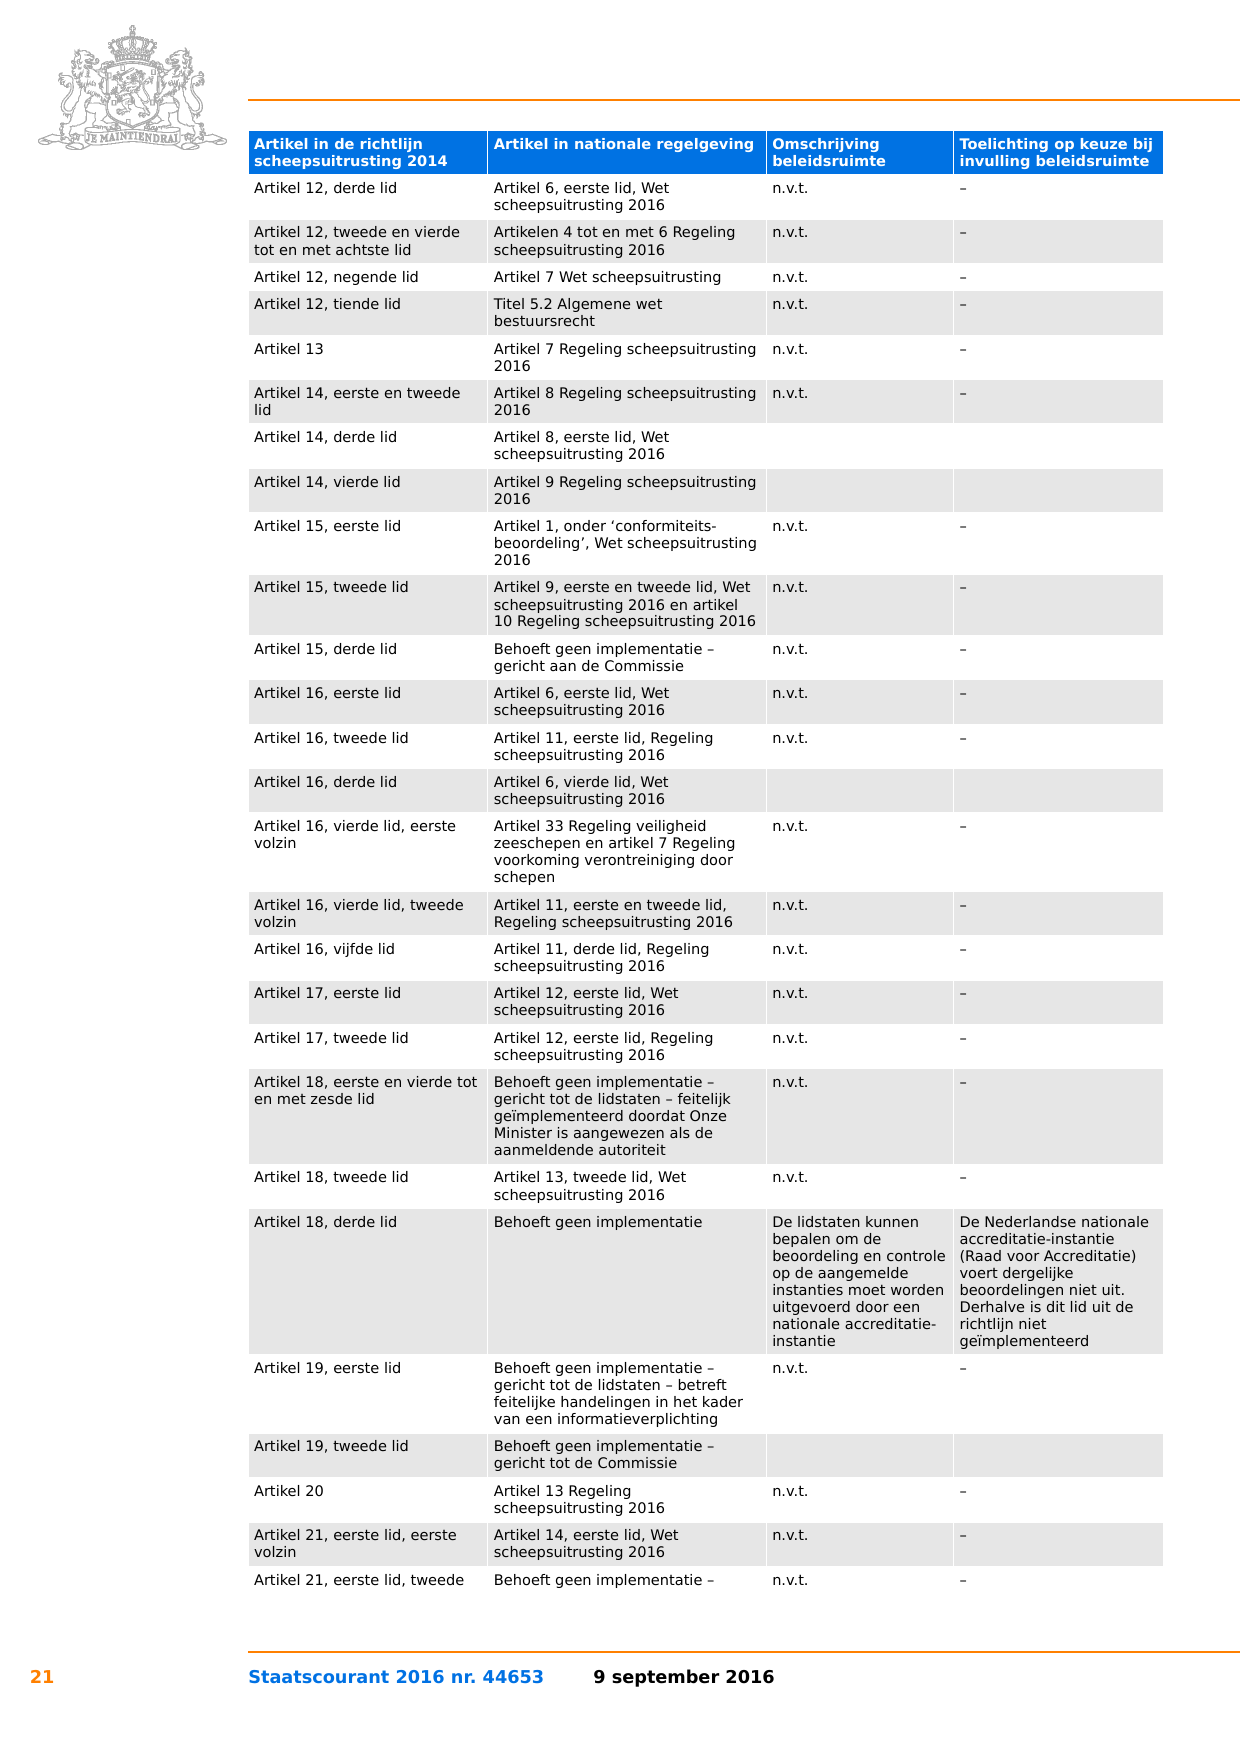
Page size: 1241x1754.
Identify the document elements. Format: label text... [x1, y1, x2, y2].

table_cell – [954, 220, 1163, 263]
table_cell Artikel 13, tweede lid, Wet scheepsuitrusting 2016 [488, 1165, 766, 1208]
table_cell n.v.t. [767, 981, 953, 1024]
table_cell Artikel 11, eerste en tweede lid, Regeling scheepsuitrusting 2016 [488, 892, 766, 935]
table_cell Artikel 6, vierde lid, Wet scheepsuitrusting 2016 [488, 769, 766, 812]
table_cell Behoeft geen implementatie – gericht tot de lidstaten – betreft feitelijke handelingen in het kader van een informatieverplichting [488, 1355, 766, 1433]
table_cell n.v.t. [767, 680, 953, 724]
table_cell Artikel 20 [249, 1478, 487, 1521]
table_cell – [954, 892, 1163, 935]
table_cell Artikelen 4 tot en met 6 Regeling scheepsuitrusting 2016 [488, 220, 766, 263]
table_cell Artikel 18, eerste en vierde tot en met zesde lid [249, 1069, 487, 1164]
table_cell Artikel 16, vierde lid, eerste volzin [249, 814, 487, 891]
picture [38, 25, 227, 150]
table_cell Artikel 1, onder ‘conformiteits-beoordeling’, Wet scheepsuitrusting 2016 [488, 513, 766, 574]
table_header Artikel in nationale regelgeving [488, 131, 766, 174]
table_cell n.v.t. [767, 1165, 953, 1208]
table_cell [767, 425, 953, 468]
table_cell n.v.t. [767, 175, 953, 219]
table_cell Artikel 18, tweede lid [249, 1165, 487, 1208]
table_cell n.v.t. [767, 636, 953, 679]
table_cell – [954, 513, 1163, 574]
table_cell – [954, 380, 1163, 423]
table_cell n.v.t. [767, 513, 953, 574]
table_cell Artikel 8 Regeling scheepsuitrusting 2016 [488, 380, 766, 423]
table_cell De lidstaten kunnen bepalen om de beoordeling en controle op de aangemelde instanties moet worden uitgevoerd door een nationale accreditatie-instantie [767, 1209, 953, 1354]
table_cell Artikel 12, derde lid [249, 175, 487, 219]
table_cell Artikel 12, eerste lid, Wet scheepsuitrusting 2016 [488, 981, 766, 1024]
table_cell Artikel 17, eerste lid [249, 981, 487, 1024]
table_cell n.v.t. [767, 892, 953, 935]
table_cell Artikel 14, eerste lid, Wet scheepsuitrusting 2016 [488, 1523, 766, 1566]
table_cell Artikel 12, negende lid [249, 264, 487, 290]
table_cell Artikel 12, tweede en vierde tot en met achtste lid [249, 220, 487, 263]
table_cell n.v.t. [767, 1025, 953, 1068]
table_cell n.v.t. [767, 725, 953, 768]
table_cell n.v.t. [767, 380, 953, 423]
table_cell Behoeft geen implementatie [488, 1209, 766, 1354]
table_cell [767, 769, 953, 812]
table_cell Artikel 14, vierde lid [249, 469, 487, 512]
table_cell n.v.t. [767, 220, 953, 263]
table_cell Artikel 7 Regeling scheepsuitrusting 2016 [488, 336, 766, 379]
table_cell Artikel 6, eerste lid, Wet scheepsuitrusting 2016 [488, 175, 766, 219]
table_cell n.v.t. [767, 1069, 953, 1164]
table_cell n.v.t. [767, 1567, 953, 1593]
table_cell Artikel 7 Wet scheepsuitrusting [488, 264, 766, 290]
table_cell Artikel 15, derde lid [249, 636, 487, 679]
table_cell – [954, 725, 1163, 768]
table_cell – [954, 1567, 1163, 1593]
table_cell Artikel 16, eerste lid [249, 680, 487, 724]
table_cell n.v.t. [767, 936, 953, 979]
table_cell n.v.t. [767, 336, 953, 379]
table_cell Artikel 14, derde lid [249, 425, 487, 468]
table_cell Artikel 21, eerste lid, eerste volzin [249, 1523, 487, 1566]
table_cell Artikel 8, eerste lid, Wet scheepsuitrusting 2016 [488, 425, 766, 468]
table_cell Artikel 13 [249, 336, 487, 379]
table_cell n.v.t. [767, 1523, 953, 1566]
table_cell Artikel 11, eerste lid, Regeling scheepsuitrusting 2016 [488, 725, 766, 768]
table_cell Artikel 9 Regeling scheepsuitrusting 2016 [488, 469, 766, 512]
table_cell – [954, 936, 1163, 979]
table_cell – [954, 175, 1163, 219]
table_cell – [954, 1069, 1163, 1164]
table_cell – [954, 1478, 1163, 1521]
table_cell Artikel 6, eerste lid, Wet scheepsuitrusting 2016 [488, 680, 766, 724]
table_cell Artikel 18, derde lid [249, 1209, 487, 1354]
table_cell – [954, 291, 1163, 335]
table_cell Artikel 12, tiende lid [249, 291, 487, 335]
table_cell Artikel 19, eerste lid [249, 1355, 487, 1433]
table_cell – [954, 1355, 1163, 1433]
table_cell Artikel 17, tweede lid [249, 1025, 487, 1068]
table_cell – [954, 1523, 1163, 1566]
table_cell [767, 1434, 953, 1477]
table_cell n.v.t. [767, 1478, 953, 1521]
table_cell n.v.t. [767, 814, 953, 891]
table_header Toelichting op keuze bij invulling beleidsruimte [954, 131, 1163, 174]
table_cell Behoeft geen implementatie – gericht aan de Commissie [488, 636, 766, 679]
table_cell – [954, 814, 1163, 891]
table_cell – [954, 680, 1163, 724]
table_cell Artikel 19, tweede lid [249, 1434, 487, 1477]
table_cell – [954, 264, 1163, 290]
table_header Artikel in de richtlijn scheepsuitrusting 2014 [249, 131, 487, 174]
table_cell Artikel 14, eerste en tweede lid [249, 380, 487, 423]
table_cell [954, 425, 1163, 468]
table_cell [954, 769, 1163, 812]
table_cell De Nederlandse nationale accreditatie-instantie (Raad voor Accreditatie) voert dergelijke beoordelingen niet uit. Derhalve is dit lid uit de richtlijn niet geïmplementeerd [954, 1209, 1163, 1354]
table_cell [954, 1434, 1163, 1477]
table_cell Artikel 15, eerste lid [249, 513, 487, 574]
table_cell – [954, 336, 1163, 379]
table_cell n.v.t. [767, 575, 953, 635]
table_cell Behoeft geen implementatie – gericht tot de Commissie [488, 1434, 766, 1477]
table_cell Artikel 16, vijfde lid [249, 936, 487, 979]
table_cell Behoeft geen implementatie – [488, 1567, 766, 1593]
table_header Omschrijving beleidsruimte [767, 131, 953, 174]
table_cell Titel 5.2 Algemene wet bestuursrecht [488, 291, 766, 335]
table_cell – [954, 575, 1163, 635]
table_cell n.v.t. [767, 1355, 953, 1433]
table_cell Artikel 9, eerste en tweede lid, Wet scheepsuitrusting 2016 en artikel 10 Regeling scheepsuitrusting 2016 [488, 575, 766, 635]
table_cell Behoeft geen implementatie – gericht tot de lidstaten – feitelijk geïmplementeerd doordat Onze Minister is aangewezen als de aanmeldende autoriteit [488, 1069, 766, 1164]
table_cell – [954, 981, 1163, 1024]
table_cell Artikel 16, tweede lid [249, 725, 487, 768]
table_cell – [954, 636, 1163, 679]
table_cell n.v.t. [767, 264, 953, 290]
table_cell Artikel 16, vierde lid, tweede volzin [249, 892, 487, 935]
table_cell [767, 469, 953, 512]
table_cell Artikel 33 Regeling veiligheid zeeschepen en artikel 7 Regeling voorkoming verontreiniging door schepen [488, 814, 766, 891]
table_cell Artikel 21, eerste lid, tweede [249, 1567, 487, 1593]
table_cell Artikel 12, eerste lid, Regeling scheepsuitrusting 2016 [488, 1025, 766, 1068]
table_cell – [954, 1165, 1163, 1208]
table_cell [954, 469, 1163, 512]
table_cell Artikel 16, derde lid [249, 769, 487, 812]
table_cell Artikel 11, derde lid, Regeling scheepsuitrusting 2016 [488, 936, 766, 979]
table_cell Artikel 13 Regeling scheepsuitrusting 2016 [488, 1478, 766, 1521]
table_cell – [954, 1025, 1163, 1068]
table_cell n.v.t. [767, 291, 953, 335]
table_cell Artikel 15, tweede lid [249, 575, 487, 635]
